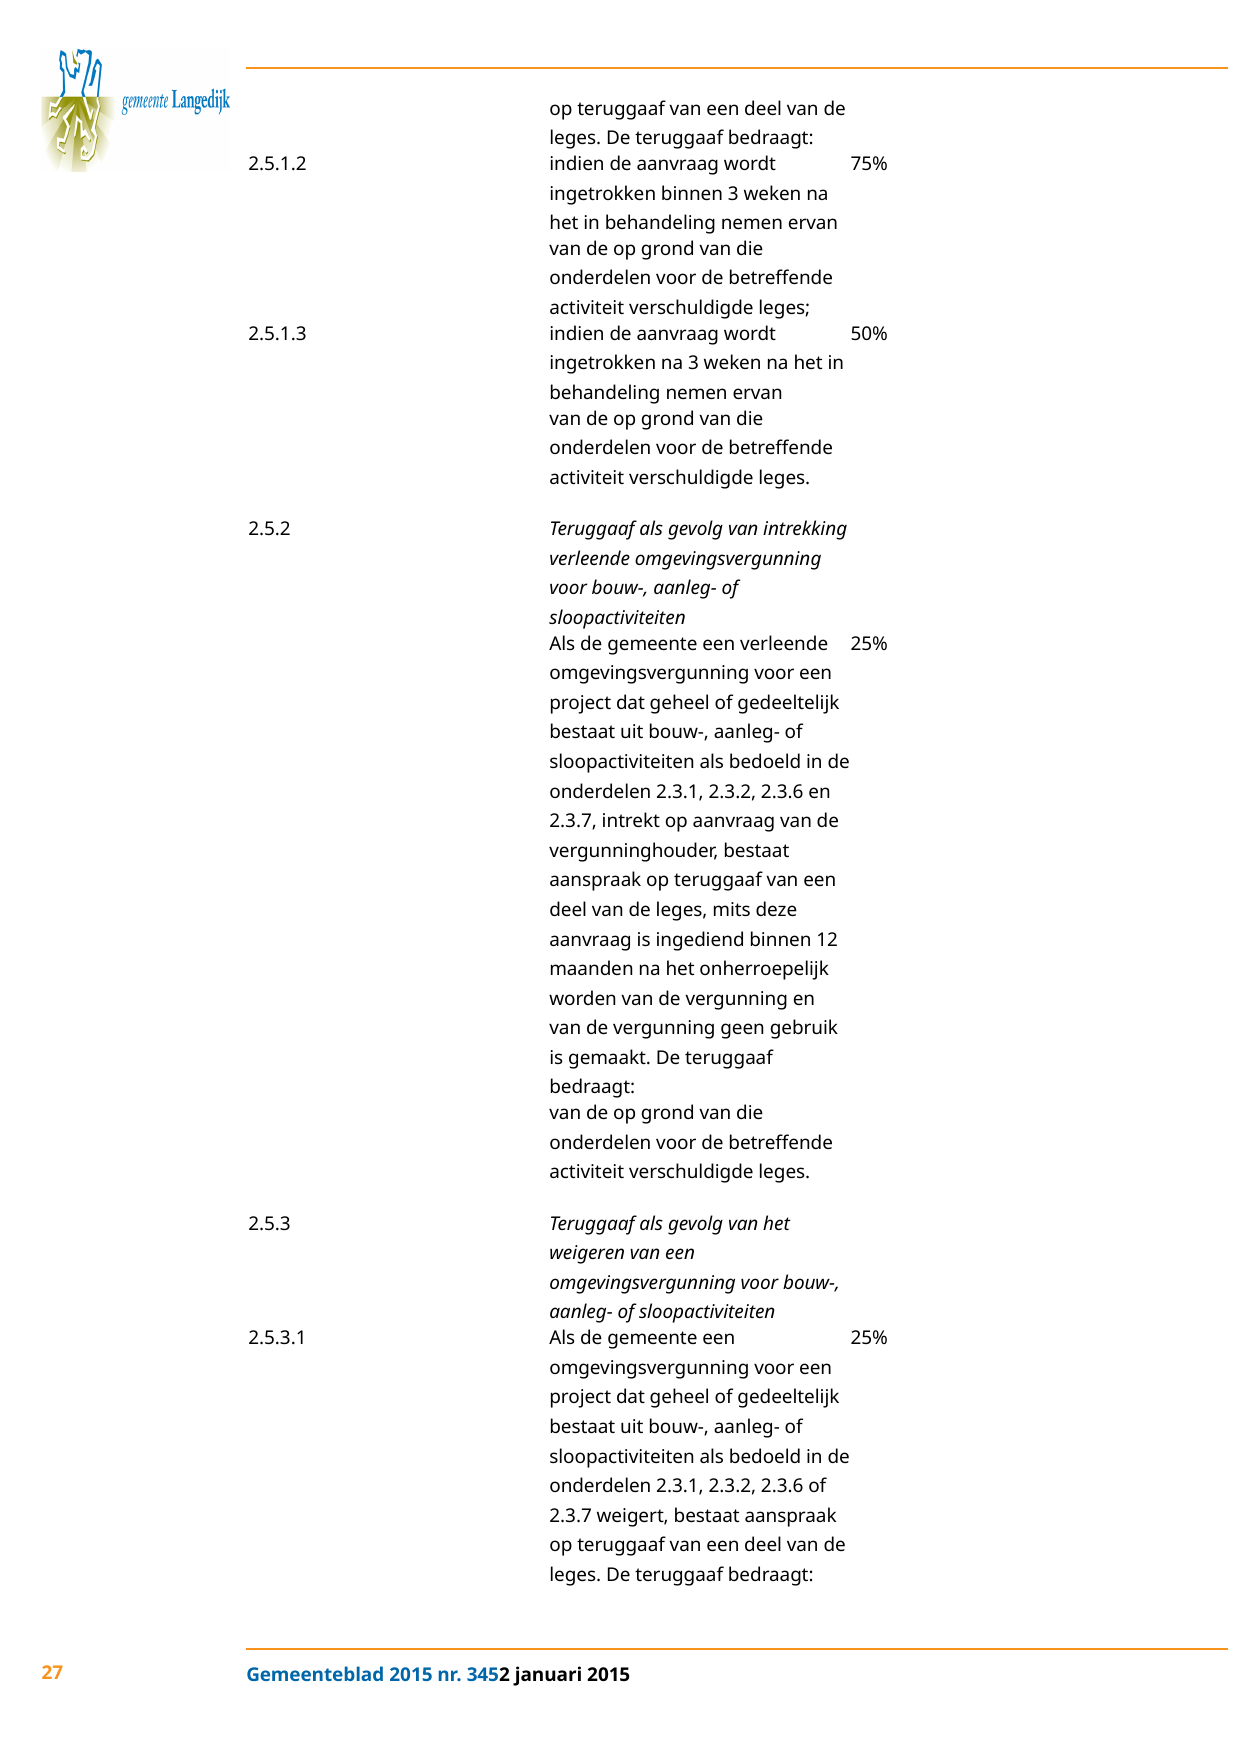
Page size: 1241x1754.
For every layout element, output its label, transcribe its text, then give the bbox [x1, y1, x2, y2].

table_cell Teruggaaf als gevolg van intrekking verleende omgevingsvergunning voor bouw-, aanleg- of sloopactiviteiten [549, 515, 850, 630]
table_cell [549, 1184, 850, 1210]
table_cell [248, 1184, 549, 1210]
table_cell [850, 515, 1152, 630]
table_cell [248, 95, 549, 150]
table_cell [850, 235, 1152, 320]
table_cell [248, 405, 549, 490]
table_cell Als de gemeente een omgevingsvergunning voor een project dat geheel of gedeeltelijk bestaat uit bouw-, aanleg- of sloopactiviteiten als bedoeld in de onderdelen 2.3.1, 2.3.2, 2.3.6 of 2.3.7 weigert, bestaat aanspraak op teruggaaf van een deel van de leges. De teruggaaf bedraagt: [549, 1325, 850, 1587]
table_cell 2.5.3.1 [248, 1325, 549, 1587]
table_cell [850, 1184, 1152, 1210]
table_cell 2.5.2 [248, 515, 549, 630]
table_cell van de op grond van die onderdelen voor de betreffende activiteit verschuldigde leges; [549, 235, 850, 320]
table_cell van de op grond van die onderdelen voor de betreffende activiteit verschuldigde leges. [549, 1099, 850, 1184]
table_cell indien de aanvraag wordt ingetrokken na 3 weken na het in behandeling nemen ervan [549, 320, 850, 405]
table_cell [850, 1099, 1152, 1184]
table_cell 50% [850, 320, 1152, 405]
table_cell van de op grond van die onderdelen voor de betreffende activiteit verschuldigde leges. [549, 405, 850, 490]
table_cell [248, 490, 549, 515]
table_cell op teruggaaf van een deel van de leges. De teruggaaf bedraagt: [549, 95, 850, 150]
table_cell 25% [850, 630, 1152, 1099]
table_cell [248, 1099, 549, 1184]
table_cell 75% [850, 150, 1152, 235]
table_cell [248, 630, 549, 1099]
table_cell [549, 490, 850, 515]
picture [41, 47, 231, 172]
table_cell 2.5.1.3 [248, 320, 549, 405]
table_cell [850, 490, 1152, 515]
table_cell indien de aanvraag wordt ingetrokken binnen 3 weken na het in behandeling nemen ervan [549, 150, 850, 235]
table_cell [850, 1210, 1152, 1324]
table_cell 2.5.1.2 [248, 150, 549, 235]
table_cell Als de gemeente een verleende omgevingsvergunning voor een project dat geheel of gedeeltelijk bestaat uit bouw-, aanleg- of sloopactiviteiten als bedoeld in de onderdelen 2.3.1, 2.3.2, 2.3.6 en 2.3.7, intrekt op aanvraag van de vergunninghouder, bestaat aanspraak op teruggaaf van een deel van de leges, mits deze aanvraag is ingediend binnen 12 maanden na het onherroepelijk worden van de vergunning en van de vergunning geen gebruik is gemaakt. De teruggaaf bedraagt: [549, 630, 850, 1099]
table_cell 2.5.3 [248, 1210, 549, 1324]
table_cell [248, 235, 549, 320]
table_cell 25% [850, 1325, 1152, 1587]
table_cell [850, 405, 1152, 490]
table_cell [850, 95, 1152, 150]
table_cell Teruggaaf als gevolg van het weigeren van een omgevingsvergunning voor bouw-, aanleg- of sloopactiviteiten [549, 1210, 850, 1324]
